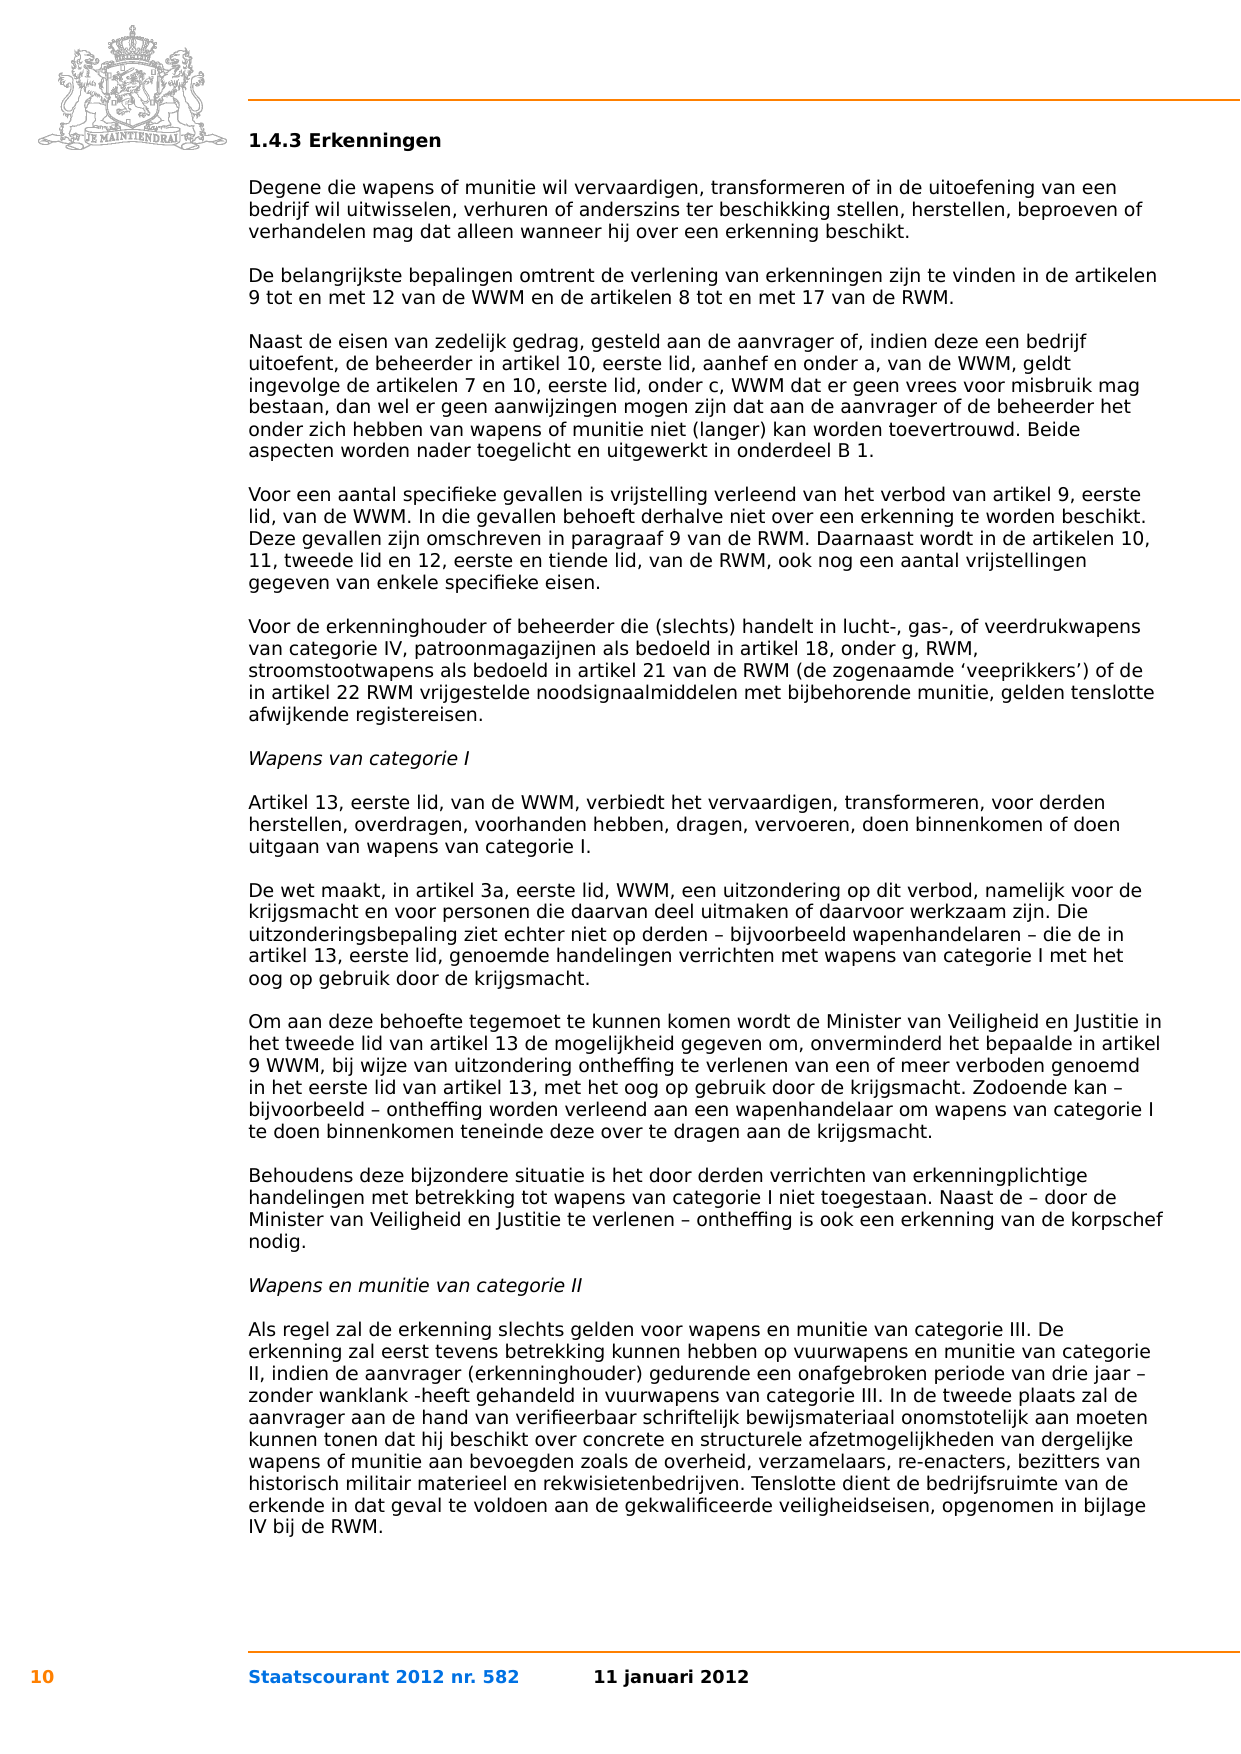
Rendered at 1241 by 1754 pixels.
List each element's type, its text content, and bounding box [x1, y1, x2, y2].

text Voor een aantal specifieke gevallen is vrijstelling verleend van het verbod van artikel 9, eerste lid, van de WWM. In die gevallen behoeft derhalve niet over een erkenning te worden beschikt. Deze gevallen zijn omschreven in paragraaf 9 van de RWM. Daarnaast wordt in de artikelen 10, 11, tweede lid en 12, eerste en tiende lid, van de RWM, ook nog een aantal vrijstellingen gegeven van enkele specifieke eisen. [248, 484, 1163, 594]
text Artikel 13, eerste lid, van de WWM, verbiedt het vervaardigen, transformeren, voor derden herstellen, overdragen, voorhanden hebben, dragen, vervoeren, doen binnenkomen of doen uitgaan van wapens van categorie I. [248, 792, 1163, 858]
subtitle Wapens en munitie van categorie II [248, 1275, 1163, 1297]
subtitle Wapens van categorie I [248, 748, 1163, 770]
subtitle 1.4.3 Erkenningen [248, 130, 1163, 152]
text De wet maakt, in artikel 3a, eerste lid, WWM, een uitzondering op dit verbod, namelijk voor de krijgsmacht en voor personen die daarvan deel uitmaken of daarvoor werkzaam zijn. Die uitzonderingsbepaling ziet echter niet op derden – bijvoorbeeld wapenhandelaren – die de in artikel 13, eerste lid, genoemde handelingen verrichten met wapens van categorie I met het oog op gebruik door de krijgsmacht. [248, 879, 1163, 989]
text Naast de eisen van zedelijk gedrag, gesteld aan de aanvrager of, indien deze een bedrijf uitoefent, de beheerder in artikel 10, eerste lid, aanhef en onder a, van de WWM, geldt ingevolge de artikelen 7 en 10, eerste lid, onder c, WWM dat er geen vrees voor misbruik mag bestaan, dan wel er geen aanwijzingen mogen zijn dat aan de aanvrager of de beheerder het onder zich hebben van wapens of munitie niet (langer) kan worden toevertrouwd. Beide aspecten worden nader toegelicht en uitgewerkt in onderdeel B 1. [248, 331, 1163, 462]
picture [38, 25, 227, 150]
text Voor de erkenninghouder of beheerder die (slechts) handelt in lucht-, gas-, of veerdrukwapens van categorie IV, patroonmagazijnen als bedoeld in artikel 18, onder g, RWM, stroomstootwapens als bedoeld in artikel 21 van de RWM (de zogenaamde ‘veeprikkers’) of de in artikel 22 RWM vrijgestelde noodsignaalmiddelen met bijbehorende munitie, gelden tenslotte afwijkende registereisen. [248, 616, 1163, 726]
text Als regel zal de erkenning slechts gelden voor wapens en munitie van categorie III. De erkenning zal eerst tevens betrekking kunnen hebben op vuurwapens en munitie van categorie II, indien de aanvrager (erkenninghouder) gedurende een onafgebroken periode van drie jaar – zonder wanklank -heeft gehandeld in vuurwapens van categorie III. In de tweede plaats zal de aanvrager aan de hand van verifieerbaar schriftelijk bewijsmateriaal onomstotelijk aan moeten kunnen tonen dat hij beschikt over concrete en structurele afzetmogelijkheden van dergelijke wapens of munitie aan bevoegden zoals de overheid, verzamelaars, re-enacters, bezitters van historisch militair materieel en rekwisietenbedrijven. Tenslotte dient de bedrijfsruimte van de erkende in dat geval te voldoen aan de gekwalificeerde veiligheidseisen, opgenomen in bijlage IV bij de RWM. [248, 1319, 1163, 1538]
text Degene die wapens of munitie wil vervaardigen, transformeren of in de uitoefening van een bedrijf wil uitwisselen, verhuren of anderszins ter beschikking stellen, herstellen, beproeven of verhandelen mag dat alleen wanneer hij over een erkenning beschikt. [248, 177, 1163, 243]
text De belangrijkste bepalingen omtrent de verlening van erkenningen zijn te vinden in de artikelen 9 tot en met 12 van de WWM en de artikelen 8 tot en met 17 van de RWM. [248, 265, 1163, 309]
text Behoudens deze bijzondere situatie is het door derden verrichten van erkenningplichtige handelingen met betrekking tot wapens van categorie I niet toegestaan. Naast de – door de Minister van Veiligheid en Justitie te verlenen – ontheffing is ook een erkenning van de korpschef nodig. [248, 1165, 1163, 1253]
text Om aan deze behoefte tegemoet te kunnen komen wordt de Minister van Veiligheid en Justitie in het tweede lid van artikel 13 de mogelijkheid gegeven om, onverminderd het bepaalde in artikel 9 WWM, bij wijze van uitzondering ontheffing te verlenen van een of meer verboden genoemd in het eerste lid van artikel 13, met het oog op gebruik door de krijgsmacht. Zodoende kan – bijvoorbeeld – ontheffing worden verleend aan een wapenhandelaar om wapens van categorie I te doen binnenkomen teneinde deze over te dragen aan de krijgsmacht. [248, 1011, 1163, 1143]
